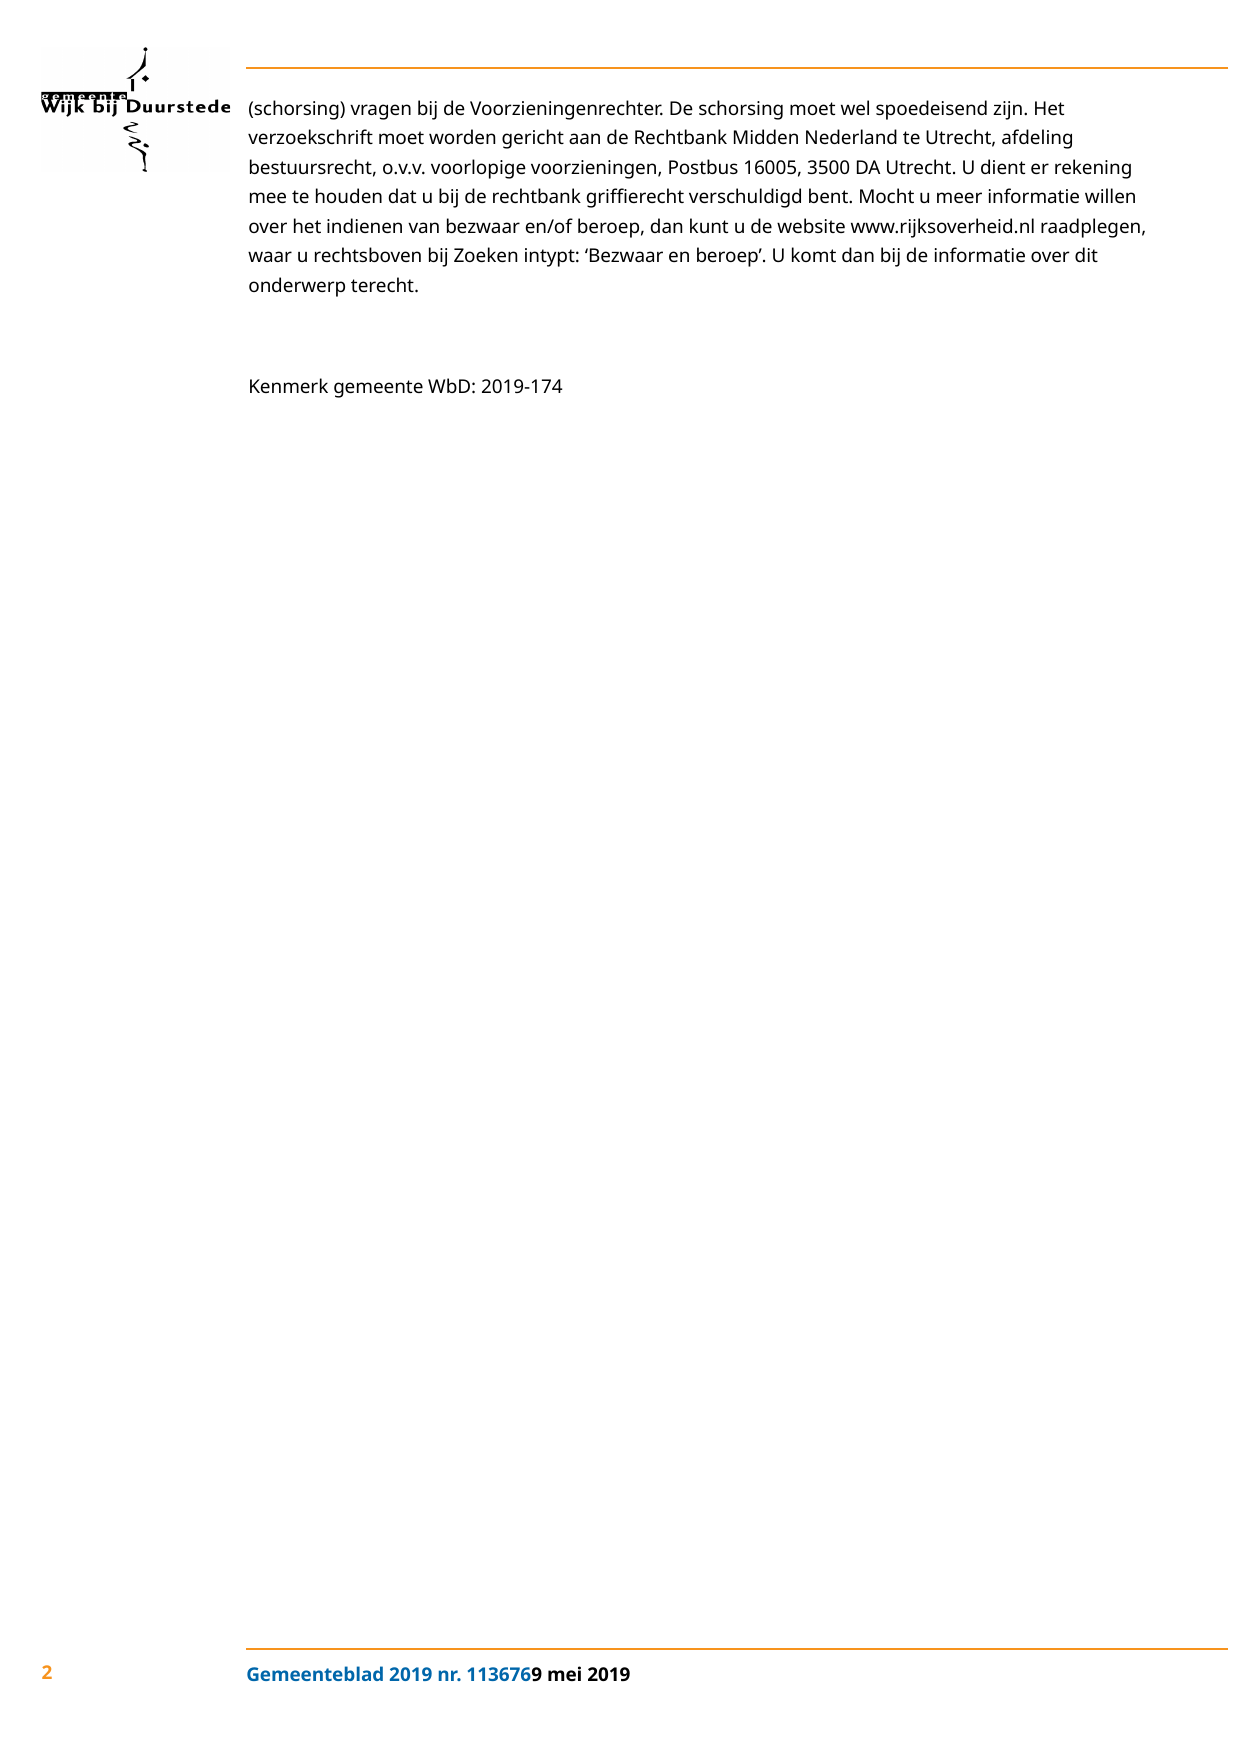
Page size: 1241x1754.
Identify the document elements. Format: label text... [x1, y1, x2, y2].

text Kenmerk gemeente WbD: 2019-174 [248, 373, 1152, 399]
text (schorsing) vragen bij de Voorzieningenrechter. De schorsing moet wel spoedeisend zijn. Het verzoekschrift moet worden gericht aan de Rechtbank Midden Nederland te Utrecht, afdeling bestuursrecht, o.v.v. voorlopige voorzieningen, Postbus 16005, 3500 DA Utrecht. U dient er rekening mee te houden dat u bij de rechtbank griffierecht verschuldigd bent. Mocht u meer informatie willen over het indienen van bezwaar en/of beroep, dan kunt u de website www.rijksoverheid.nl raadplegen, waar u rechtsboven bij Zoeken intypt: ‘Bezwaar en beroep’. U komt dan bij de informatie over dit onderwerp terecht. [248, 95, 1152, 298]
picture [41, 47, 231, 172]
